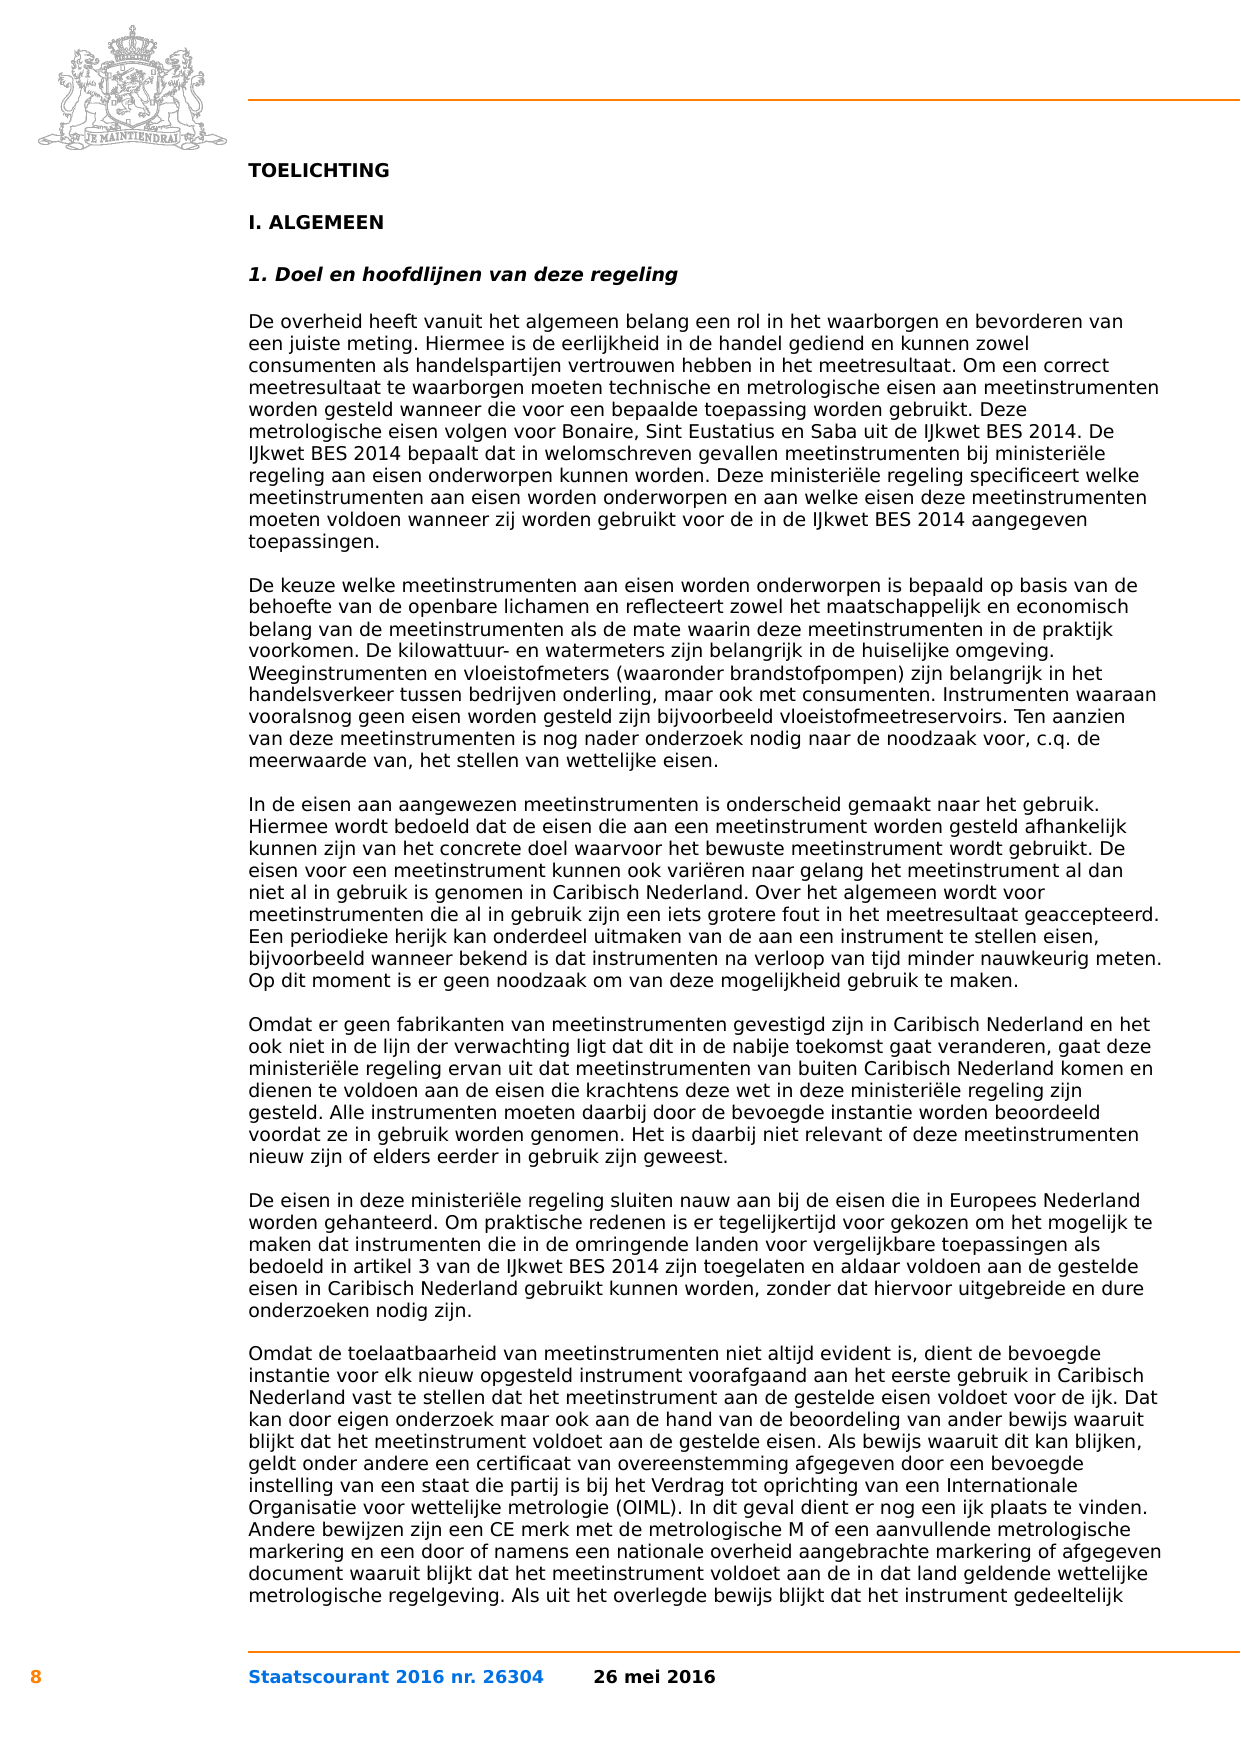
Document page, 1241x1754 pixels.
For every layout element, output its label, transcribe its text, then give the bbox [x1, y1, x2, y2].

text De eisen in deze ministeriële regeling sluiten nauw aan bij de eisen die in Europees Nederland worden gehanteerd. Om praktische redenen is er tegelijkertijd voor gekozen om het mogelijk te maken dat instrumenten die in de omringende landen voor vergelijkbare toepassingen als bedoeld in artikel 3 van de IJkwet BES 2014 zijn toegelaten en aldaar voldoen aan de gestelde eisen in Caribisch Nederland gebruikt kunnen worden, zonder dat hiervoor uitgebreide en dure onderzoeken nodig zijn. [248, 1189, 1163, 1321]
text Omdat de toelaatbaarheid van meetinstrumenten niet altijd evident is, dient de bevoegde instantie voor elk nieuw opgesteld instrument voorafgaand aan het eerste gebruik in Caribisch Nederland vast te stellen dat het meetinstrument aan de gestelde eisen voldoet voor de ijk. Dat kan door eigen onderzoek maar ook aan de hand van de beoordeling van ander bewijs waaruit blijkt dat het meetinstrument voldoet aan de gestelde eisen. Als bewijs waaruit dit kan blijken, geldt onder andere een certificaat van overeenstemming afgegeven door een bevoegde instelling van een staat die partij is bij het Verdrag tot oprichting van een Internationale Organisatie voor wettelijke metrologie (OIML). In dit geval dient er nog een ijk plaats te vinden. Andere bewijzen zijn een CE merk met de metrologische M of een aanvullende metrologische markering en een door of namens een nationale overheid aangebrachte markering of afgegeven document waaruit blijkt dat het meetinstrument voldoet aan de in dat land geldende wettelijke metrologische regelgeving. Als uit het overlegde bewijs blijkt dat het instrument gedeeltelijk [248, 1343, 1163, 1607]
subtitle I. ALGEMEEN [248, 212, 1163, 234]
text De keuze welke meetinstrumenten aan eisen worden onderworpen is bepaald op basis van de behoefte van de openbare lichamen en reflecteert zowel het maatschappelijk en economisch belang van de meetinstrumenten als de mate waarin deze meetinstrumenten in de praktijk voorkomen. De kilowattuur- en watermeters zijn belangrijk in de huiselijke omgeving. Weeginstrumenten en vloeistofmeters (waaronder brandstofpompen) zijn belangrijk in het handelsverkeer tussen bedrijven onderling, maar ook met consumenten. Instrumenten waaraan vooralsnog geen eisen worden gesteld zijn bijvoorbeeld vloeistofmeetreservoirs. Ten aanzien van deze meetinstrumenten is nog nader onderzoek nodig naar de noodzaak voor, c.q. de meerwaarde van, het stellen van wettelijke eisen. [248, 574, 1163, 772]
subtitle TOELICHTING [248, 160, 1163, 182]
picture [38, 25, 227, 150]
text In de eisen aan aangewezen meetinstrumenten is onderscheid gemaakt naar het gebruik. Hiermee wordt bedoeld dat de eisen die aan een meetinstrument worden gesteld afhankelijk kunnen zijn van het concrete doel waarvoor het bewuste meetinstrument wordt gebruikt. De eisen voor een meetinstrument kunnen ook variëren naar gelang het meetinstrument al dan niet al in gebruik is genomen in Caribisch Nederland. Over het algemeen wordt voor meetinstrumenten die al in gebruik zijn een iets grotere fout in het meetresultaat geaccepteerd. Een periodieke herijk kan onderdeel uitmaken van de aan een instrument te stellen eisen, bijvoorbeeld wanneer bekend is dat instrumenten na verloop van tijd minder nauwkeurig meten. Op dit moment is er geen noodzaak om van deze mogelijkheid gebruik te maken. [248, 794, 1163, 992]
text De overheid heeft vanuit het algemeen belang een rol in het waarborgen en bevorderen van een juiste meting. Hiermee is de eerlijkheid in de handel gediend en kunnen zowel consumenten als handelspartijen vertrouwen hebben in het meetresultaat. Om een correct meetresultaat te waarborgen moeten technische en metrologische eisen aan meetinstrumenten worden gesteld wanneer die voor een bepaalde toepassing worden gebruikt. Deze metrologische eisen volgen voor Bonaire, Sint Eustatius en Saba uit de IJkwet BES 2014. De IJkwet BES 2014 bepaalt dat in welomschreven gevallen meetinstrumenten bij ministeriële regeling aan eisen onderworpen kunnen worden. Deze ministeriële regeling specificeert welke meetinstrumenten aan eisen worden onderworpen en aan welke eisen deze meetinstrumenten moeten voldoen wanneer zij worden gebruikt voor de in de IJkwet BES 2014 aangegeven toepassingen. [248, 311, 1163, 553]
text Omdat er geen fabrikanten van meetinstrumenten gevestigd zijn in Caribisch Nederland en het ook niet in de lijn der verwachting ligt dat dit in de nabije toekomst gaat veranderen, gaat deze ministeriële regeling ervan uit dat meetinstrumenten van buiten Caribisch Nederland komen en dienen te voldoen aan de eisen die krachtens deze wet in deze ministeriële regeling zijn gesteld. Alle instrumenten moeten daarbij door de bevoegde instantie worden beoordeeld voordat ze in gebruik worden genomen. Het is daarbij niet relevant of deze meetinstrumenten nieuw zijn of elders eerder in gebruik zijn geweest. [248, 1014, 1163, 1168]
subtitle 1. Doel en hoofdlijnen van deze regeling [248, 264, 1163, 286]
